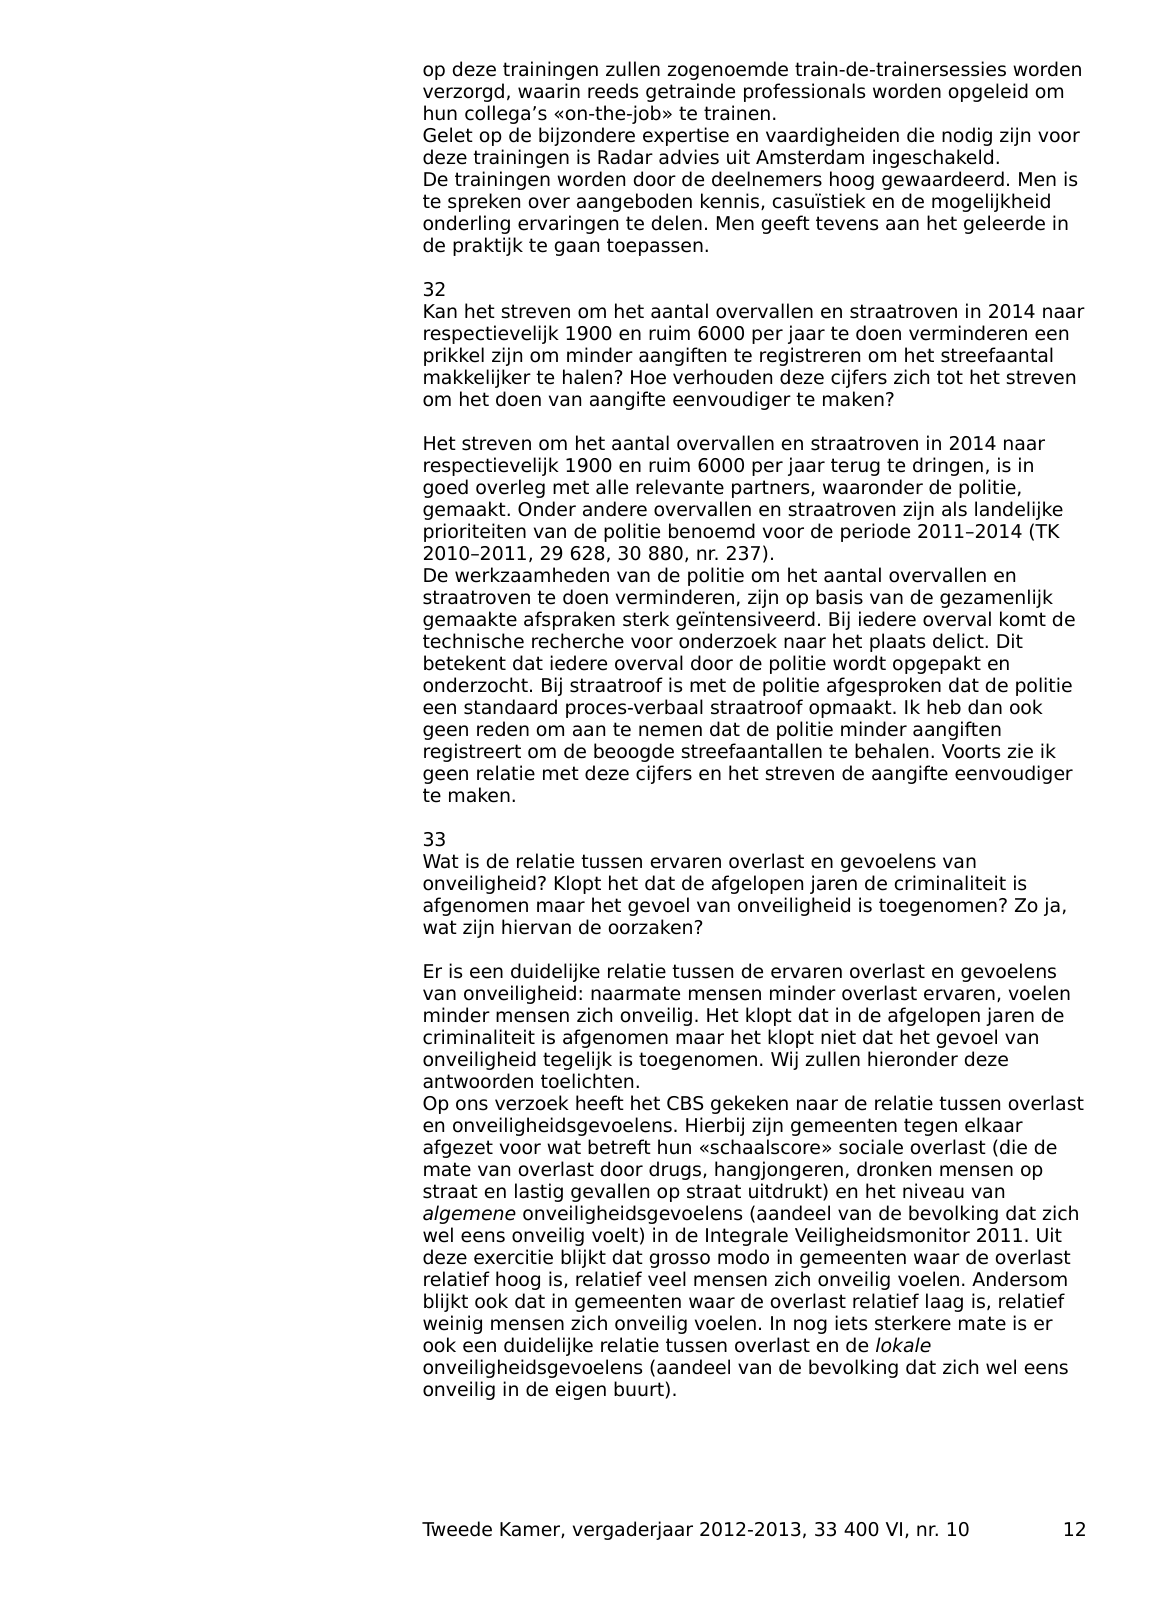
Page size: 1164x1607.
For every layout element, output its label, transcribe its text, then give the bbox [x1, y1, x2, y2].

text Gelet op de bijzondere expertise en vaardigheiden die nodig zijn voor deze trainingen is Radar advies uit Amsterdam ingeschakeld. [422, 125, 1087, 169]
text Op ons verzoek heeft het CBS gekeken naar de relatie tussen overlast en onveiligheidsgevoelens. Hierbij zijn gemeenten tegen elkaar afgezet voor wat betreft hun «schaalscore» sociale overlast (die de mate van overlast door drugs, hangjongeren, dronken mensen op straat en lastig gevallen op straat uitdrukt) en het niveau van algemene onveiligheidsgevoelens (aandeel van de bevolking dat zich wel eens onveilig voelt) in de Integrale Veiligheidsmonitor 2011. Uit deze exercitie blijkt dat grosso modo in gemeenten waar de overlast relatief hoog is, relatief veel mensen zich onveilig voelen. Andersom blijkt ook dat in gemeenten waar de overlast relatief laag is, relatief weinig mensen zich onveilig voelen. In nog iets sterkere mate is er ook een duidelijke relatie tussen overlast en de lokale onveiligheidsgevoelens (aandeel van de bevolking dat zich wel eens onveilig in de eigen buurt). [422, 1093, 1087, 1401]
text De werkzaamheden van de politie om het aantal overvallen en straatroven te doen verminderen, zijn op basis van de gezamenlijk gemaakte afspraken sterk geïntensiveerd. Bij iedere overval komt de technische recherche voor onderzoek naar het plaats delict. Dit betekent dat iedere overval door de politie wordt opgepakt en onderzocht. Bij straatroof is met de politie afgesproken dat de politie een standaard proces-verbaal straatroof opmaakt. Ik heb dan ook geen reden om aan te nemen dat de politie minder aangiften registreert om de beoogde streefaantallen te behalen. Voorts zie ik geen relatie met deze cijfers en het streven de aangifte eenvoudiger te maken. [422, 565, 1087, 807]
text Het streven om het aantal overvallen en straatroven in 2014 naar respectievelijk 1900 en ruim 6000 per jaar terug te dringen, is in goed overleg met alle relevante partners, waaronder de politie, gemaakt. Onder andere overvallen en straatroven zijn als landelijke prioriteiten van de politie benoemd voor de periode 2011–2014 (TK 2010–2011, 29 628, 30 880, nr. 237). [422, 433, 1087, 565]
text op deze trainingen zullen zogenoemde train-de-trainersessies worden verzorgd, waarin reeds getrainde professionals worden opgeleid om hun collega’s «on-the-job» te trainen. [422, 59, 1087, 125]
text 32 [422, 279, 1087, 301]
text Kan het streven om het aantal overvallen en straatroven in 2014 naar respectievelijk 1900 en ruim 6000 per jaar te doen verminderen een prikkel zijn om minder aangiften te registreren om het streefaantal makkelijker te halen? Hoe verhouden deze cijfers zich tot het streven om het doen van aangifte eenvoudiger te maken? [422, 301, 1087, 411]
text 33 [422, 829, 1087, 851]
text Wat is de relatie tussen ervaren overlast en gevoelens van onveiligheid? Klopt het dat de afgelopen jaren de criminaliteit is afgenomen maar het gevoel van onveiligheid is toegenomen? Zo ja, wat zijn hiervan de oorzaken? [422, 851, 1087, 939]
text Er is een duidelijke relatie tussen de ervaren overlast en gevoelens van onveiligheid: naarmate mensen minder overlast ervaren, voelen minder mensen zich onveilig. Het klopt dat in de afgelopen jaren de criminaliteit is afgenomen maar het klopt niet dat het gevoel van onveiligheid tegelijk is toegenomen. Wij zullen hieronder deze antwoorden toelichten. [422, 961, 1087, 1093]
text De trainingen worden door de deelnemers hoog gewaardeerd. Men is te spreken over aangeboden kennis, casuïstiek en de mogelijkheid onderling ervaringen te delen. Men geeft tevens aan het geleerde in de praktijk te gaan toepassen. [422, 169, 1087, 257]
